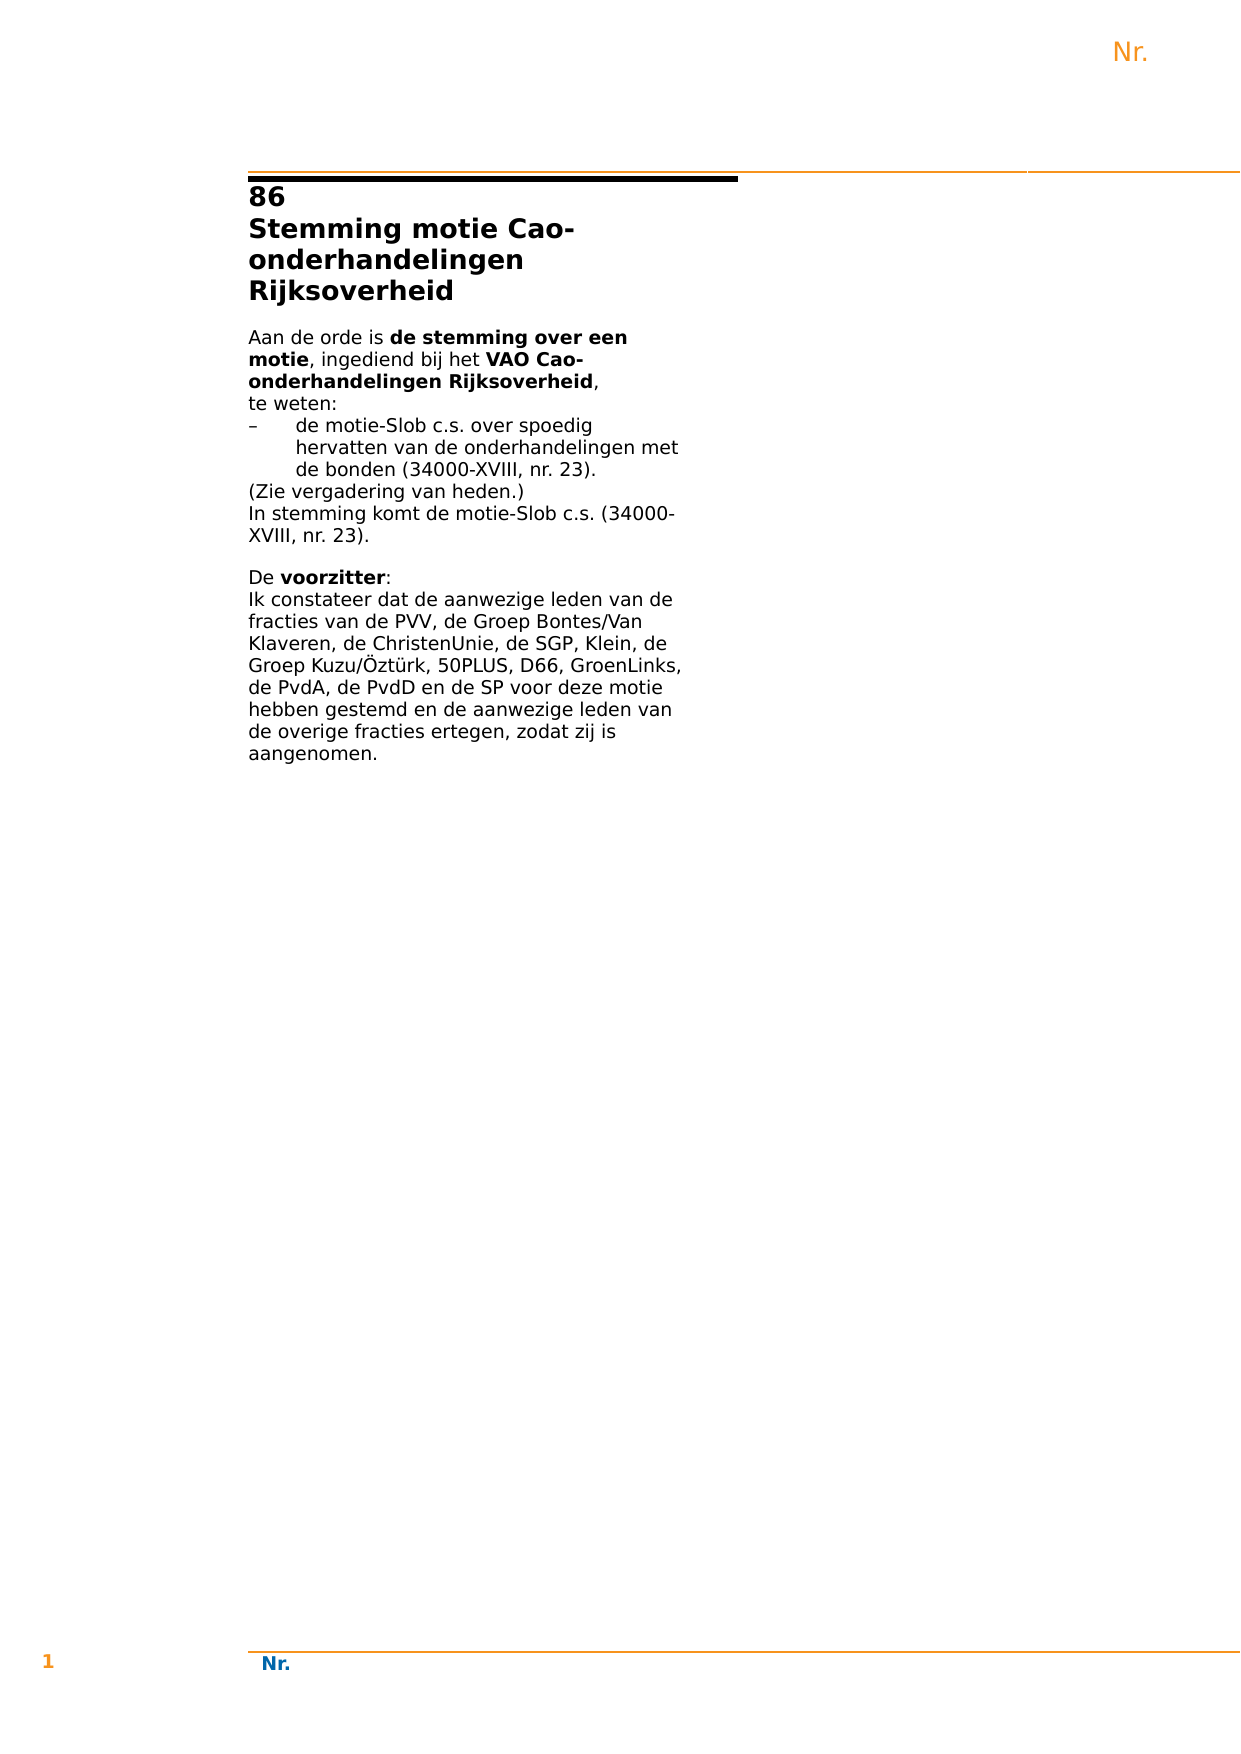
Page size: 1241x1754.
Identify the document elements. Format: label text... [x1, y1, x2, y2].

text Aan de orde is de stemming over een motie, ingediend bij het VAO Cao-onderhandelingen Rijksoverheid, [248, 327, 691, 393]
text De voorzitter: [248, 567, 691, 589]
title 86 Stemming motie Cao-onderhandelingen Rijksoverheid [248, 182, 691, 307]
text In stemming komt de motie-Slob c.s. (34000-XVIII, nr. 23). [248, 503, 691, 547]
text (Zie vergadering van heden.) [248, 481, 691, 503]
list de motie-Slob c.s. over spoedig hervatten van de onderhandelingen met de bonden (34000-XVIII, nr. 23). [248, 415, 691, 481]
text te weten: [248, 393, 691, 415]
text Ik constateer dat de aanwezige leden van de fracties van de PVV, de Groep Bontes/Van Klaveren, de ChristenUnie, de SGP, Klein, de Groep Kuzu/Öztürk, 50PLUS, D66, GroenLinks, de PvdA, de PvdD en de SP voor deze motie hebben gestemd en de aanwezige leden van de overige fracties ertegen, zodat zij is aangenomen. [248, 589, 691, 764]
